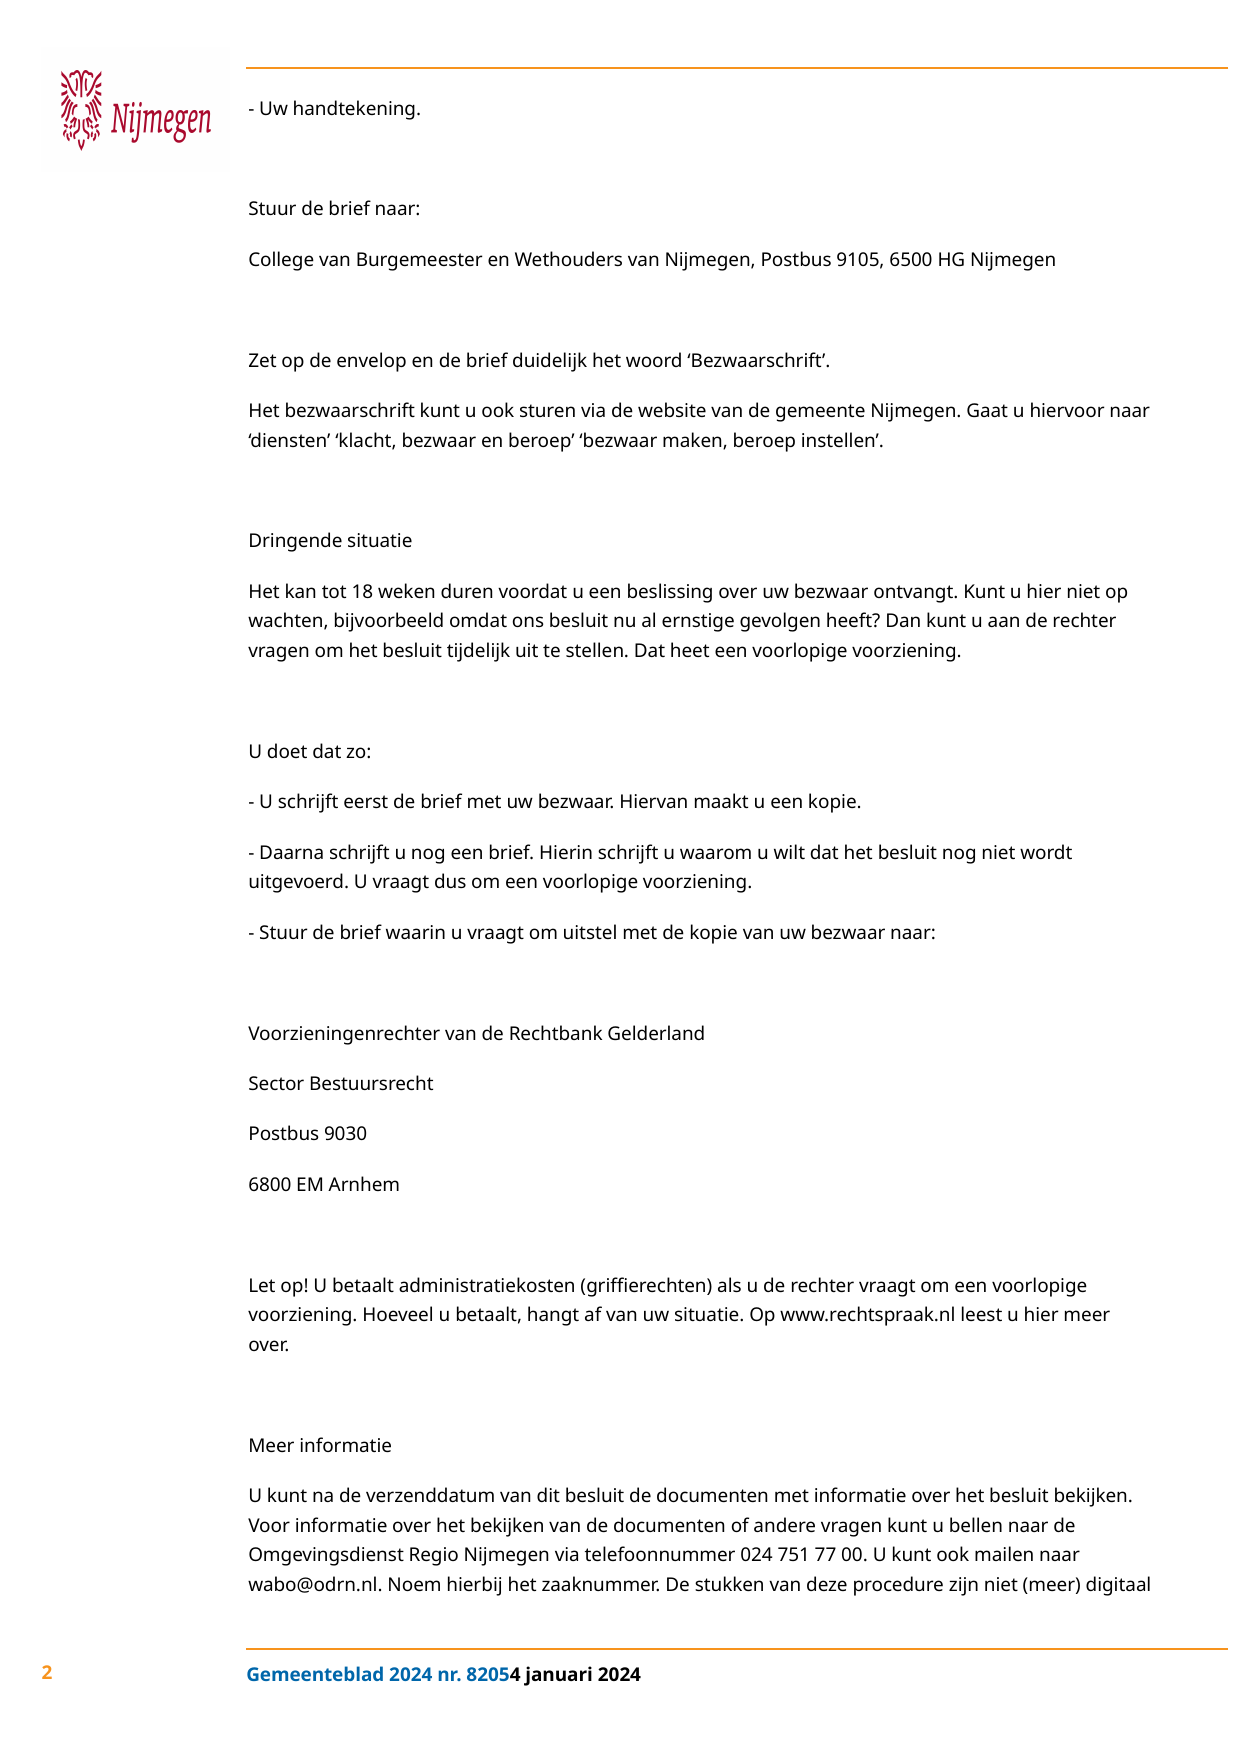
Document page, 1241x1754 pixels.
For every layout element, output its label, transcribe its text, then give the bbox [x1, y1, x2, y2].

text - U schrijft eerst de brief met uw bezwaar. Hiervan maakt u een kopie. [248, 788, 1152, 814]
text U doet dat zo: [248, 738, 1152, 764]
text Postbus 9030 [248, 1121, 1152, 1146]
text Stuur de brief naar: [248, 196, 1152, 221]
text - Daarna schrijft u nog een brief. Hierin schrijft u waarom u wilt dat het besluit nog niet wordt uitgevoerd. U vraagt dus om een voorlopige voorziening. [248, 839, 1152, 894]
text 6800 EM Arnhem [248, 1171, 1152, 1197]
text Dringende situatie [248, 528, 1152, 553]
text Voorzieningenrechter van de Rechtbank Gelderland [248, 1020, 1152, 1046]
text Sector Bestuursrecht [248, 1070, 1152, 1096]
text Het bezwaarschrift kunt u ook sturen via de website van de gemeente Nijmegen. Gaat u hiervoor naar ‘diensten’ ‘klacht, bezwaar en beroep’ ‘bezwaar maken, beroep instellen’. [248, 397, 1152, 453]
text U kunt na de verzenddatum van dit besluit de documenten met informatie over het besluit bekijken. Voor informatie over het bekijken van de documenten of andere vragen kunt u bellen naar de Omgevingsdienst Regio Nijmegen via telefoonnummer 024 751 77 00. U kunt ook mailen naar wabo@odrn.nl. Noem hierbij het zaaknummer. De stukken van deze procedure zijn niet (meer) digitaal [248, 1482, 1152, 1597]
text Zet op de envelop en de brief duidelijk het woord ‘Bezwaarschrift’. [248, 347, 1152, 373]
text - Uw handtekening. [248, 95, 1152, 121]
text Meer informatie [248, 1432, 1152, 1458]
text Het kan tot 18 weken duren voordat u een beslissing over uw bezwaar ontvangt. Kunt u hier niet op wachten, bijvoorbeeld omdat ons besluit nu al ernstige gevolgen heeft? Dan kunt u aan de rechter vragen om het besluit tijdelijk uit te stellen. Dat heet een voorlopige voorziening. [248, 578, 1152, 663]
picture [41, 47, 231, 172]
text Let op! U betaalt administratiekosten (griffierechten) als u de rechter vraagt om een voorlopige voorziening. Hoeveel u betaalt, hangt af van uw situatie. Op www.rechtspraak.nl leest u hier meer over. [248, 1272, 1152, 1357]
text - Stuur de brief waarin u vraagt om uitstel met de kopie van uw bezwaar naar: [248, 919, 1152, 945]
text College van Burgemeester en Wethouders van Nijmegen, Postbus 9105, 6500 HG Nijmegen [248, 246, 1152, 272]
